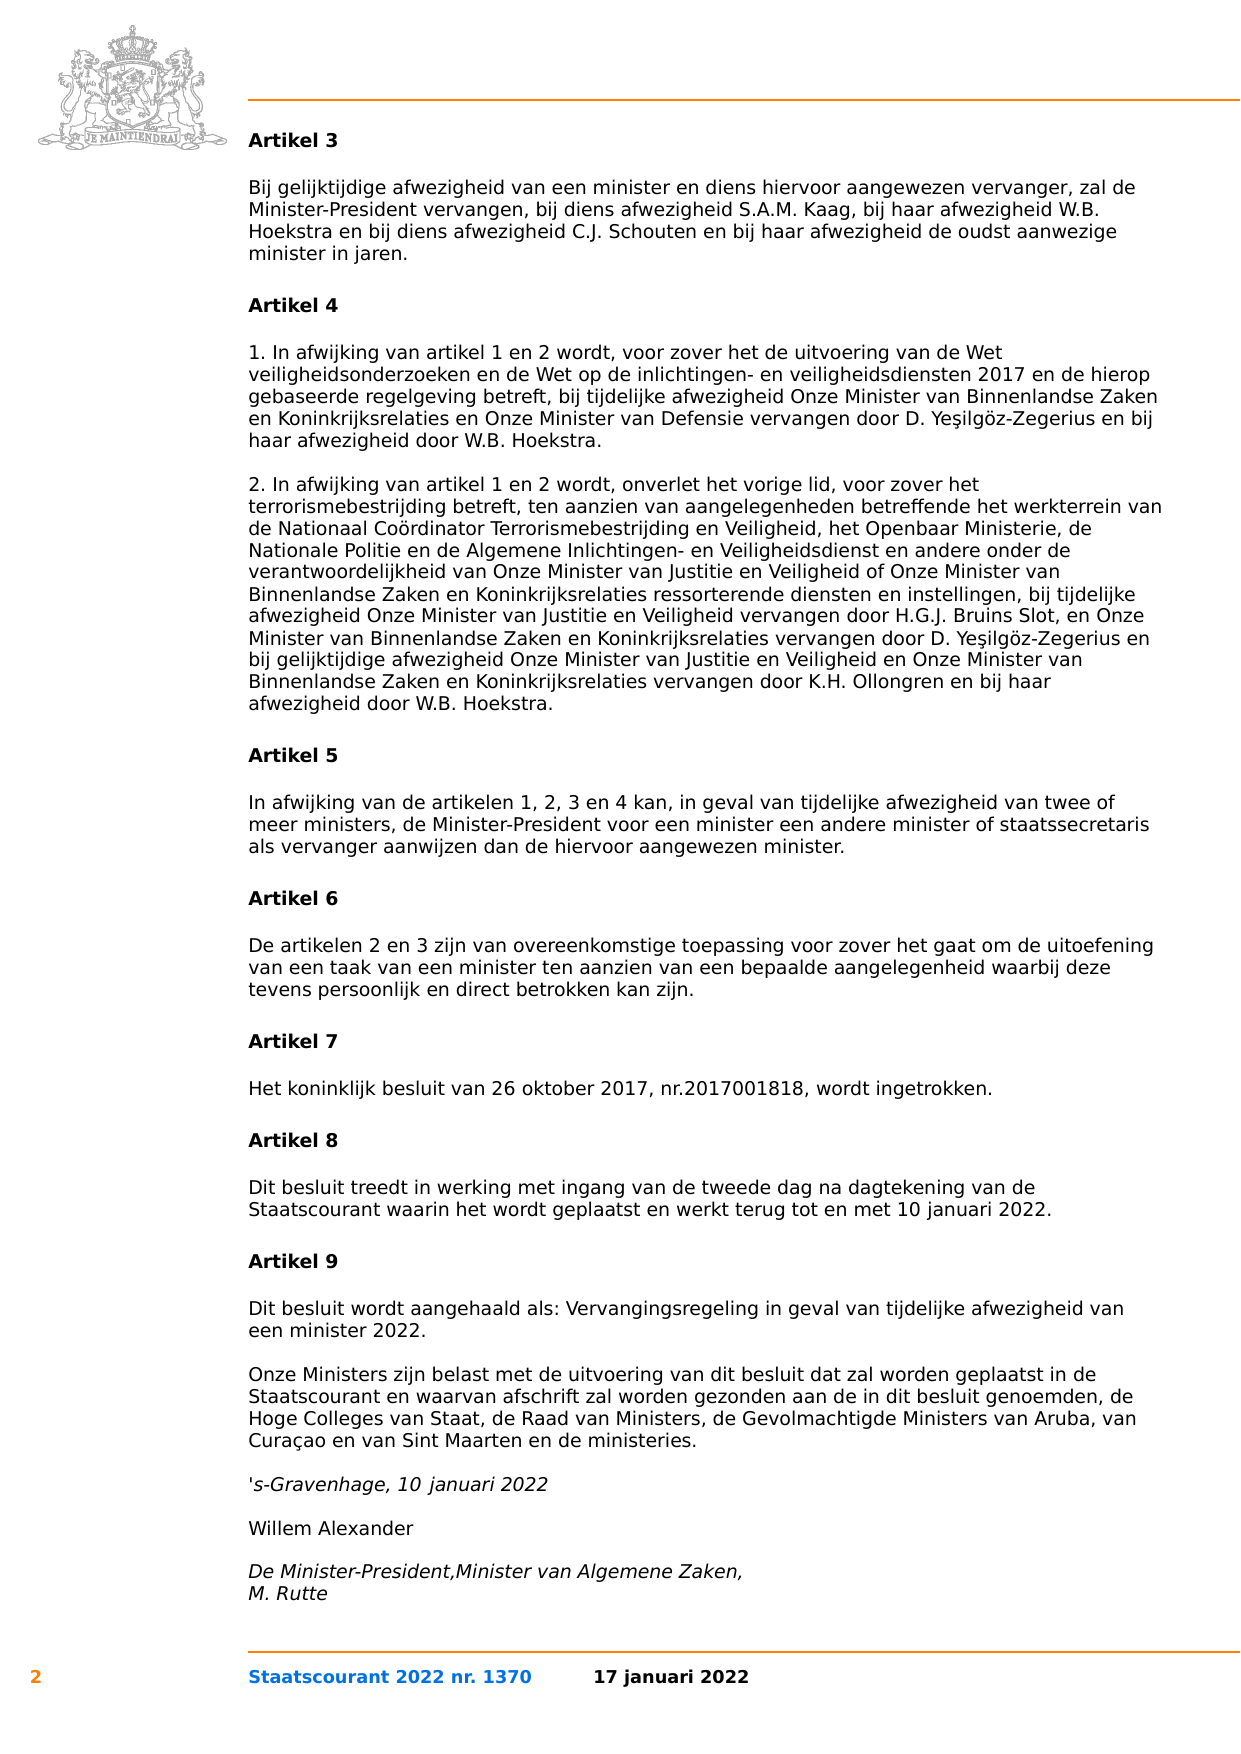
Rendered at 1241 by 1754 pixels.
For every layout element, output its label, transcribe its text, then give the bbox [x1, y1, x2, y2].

text De artikelen 2 en 3 zijn van overeenkomstige toepassing voor zover het gaat om de uitoefening van een taak van een minister ten aanzien van een bepaalde aangelegenheid waarbij deze tevens persoonlijk en direct betrokken kan zijn. [248, 935, 1163, 1001]
text De Minister-President,Minister van Algemene Zaken, M. Rutte [248, 1561, 1163, 1605]
subtitle Artikel 9 [248, 1251, 1163, 1273]
subtitle Artikel 4 [248, 295, 1163, 317]
picture [38, 25, 227, 150]
subtitle Artikel 5 [248, 745, 1163, 767]
text 2. In afwijking van artikel 1 en 2 wordt, onverlet het vorige lid, voor zover het terrorismebestrijding betreft, ten aanzien van aangelegenheden betreffende het werkterrein van de Nationaal Coördinator Terrorismebestrijding en Veiligheid, het Openbaar Ministerie, de Nationale Politie en de Algemene Inlichtingen- en Veiligheidsdienst en andere onder de verantwoordelijkheid van Onze Minister van Justitie en Veiligheid of Onze Minister van Binnenlandse Zaken en Koninkrijksrelaties ressorterende diensten en instellingen, bij tijdelijke afwezigheid Onze Minister van Justitie en Veiligheid vervangen door H.G.J. Bruins Slot, en Onze Minister van Binnenlandse Zaken en Koninkrijksrelaties vervangen door D. Yeşilgöz-Zegerius en bij gelijktijdige afwezigheid Onze Minister van Justitie en Veiligheid en Onze Minister van Binnenlandse Zaken en Koninkrijksrelaties vervangen door K.H. Ollongren en bij haar afwezigheid door W.B. Hoekstra. [248, 473, 1163, 715]
text Willem Alexander [248, 1517, 1163, 1539]
text Onze Ministers zijn belast met de uitvoering van dit besluit dat zal worden geplaatst in de Staatscourant en waarvan afschrift zal worden gezonden aan de in dit besluit genoemden, de Hoge Colleges van Staat, de Raad van Ministers, de Gevolmachtigde Ministers van Aruba, van Curaçao en van Sint Maarten en de ministeries. [248, 1364, 1163, 1452]
subtitle Artikel 6 [248, 888, 1163, 910]
subtitle Artikel 7 [248, 1031, 1163, 1053]
text 's-Gravenhage, 10 januari 2022 [248, 1474, 1163, 1496]
subtitle Artikel 3 [248, 130, 1163, 152]
text In afwijking van de artikelen 1, 2, 3 en 4 kan, in geval van tijdelijke afwezigheid van twee of meer ministers, de Minister-President voor een minister een andere minister of staatssecretaris als vervanger aanwijzen dan de hiervoor aangewezen minister. [248, 792, 1163, 858]
subtitle Artikel 8 [248, 1130, 1163, 1152]
text Het koninklijk besluit van 26 oktober 2017, nr.2017001818, wordt ingetrokken. [248, 1078, 1163, 1100]
text Bij gelijktijdige afwezigheid van een minister en diens hiervoor aangewezen vervanger, zal de Minister-President vervangen, bij diens afwezigheid S.A.M. Kaag, bij haar afwezigheid W.B. Hoekstra en bij diens afwezigheid C.J. Schouten en bij haar afwezigheid de oudst aanwezige minister in jaren. [248, 177, 1163, 265]
text 1. In afwijking van artikel 1 en 2 wordt, voor zover het de uitvoering van de Wet veiligheidsonderzoeken en de Wet op de inlichtingen- en veiligheidsdiensten 2017 en de hierop gebaseerde regelgeving betreft, bij tijdelijke afwezigheid Onze Minister van Binnenlandse Zaken en Koninkrijksrelaties en Onze Minister van Defensie vervangen door D. Yeşilgöz-Zegerius en bij haar afwezigheid door W.B. Hoekstra. [248, 342, 1163, 452]
text Dit besluit wordt aangehaald als: Vervangingsregeling in geval van tijdelijke afwezigheid van een minister 2022. [248, 1298, 1163, 1342]
text Dit besluit treedt in werking met ingang van de tweede dag na dagtekening van de Staatscourant waarin het wordt geplaatst en werkt terug tot en met 10 januari 2022. [248, 1177, 1163, 1221]
